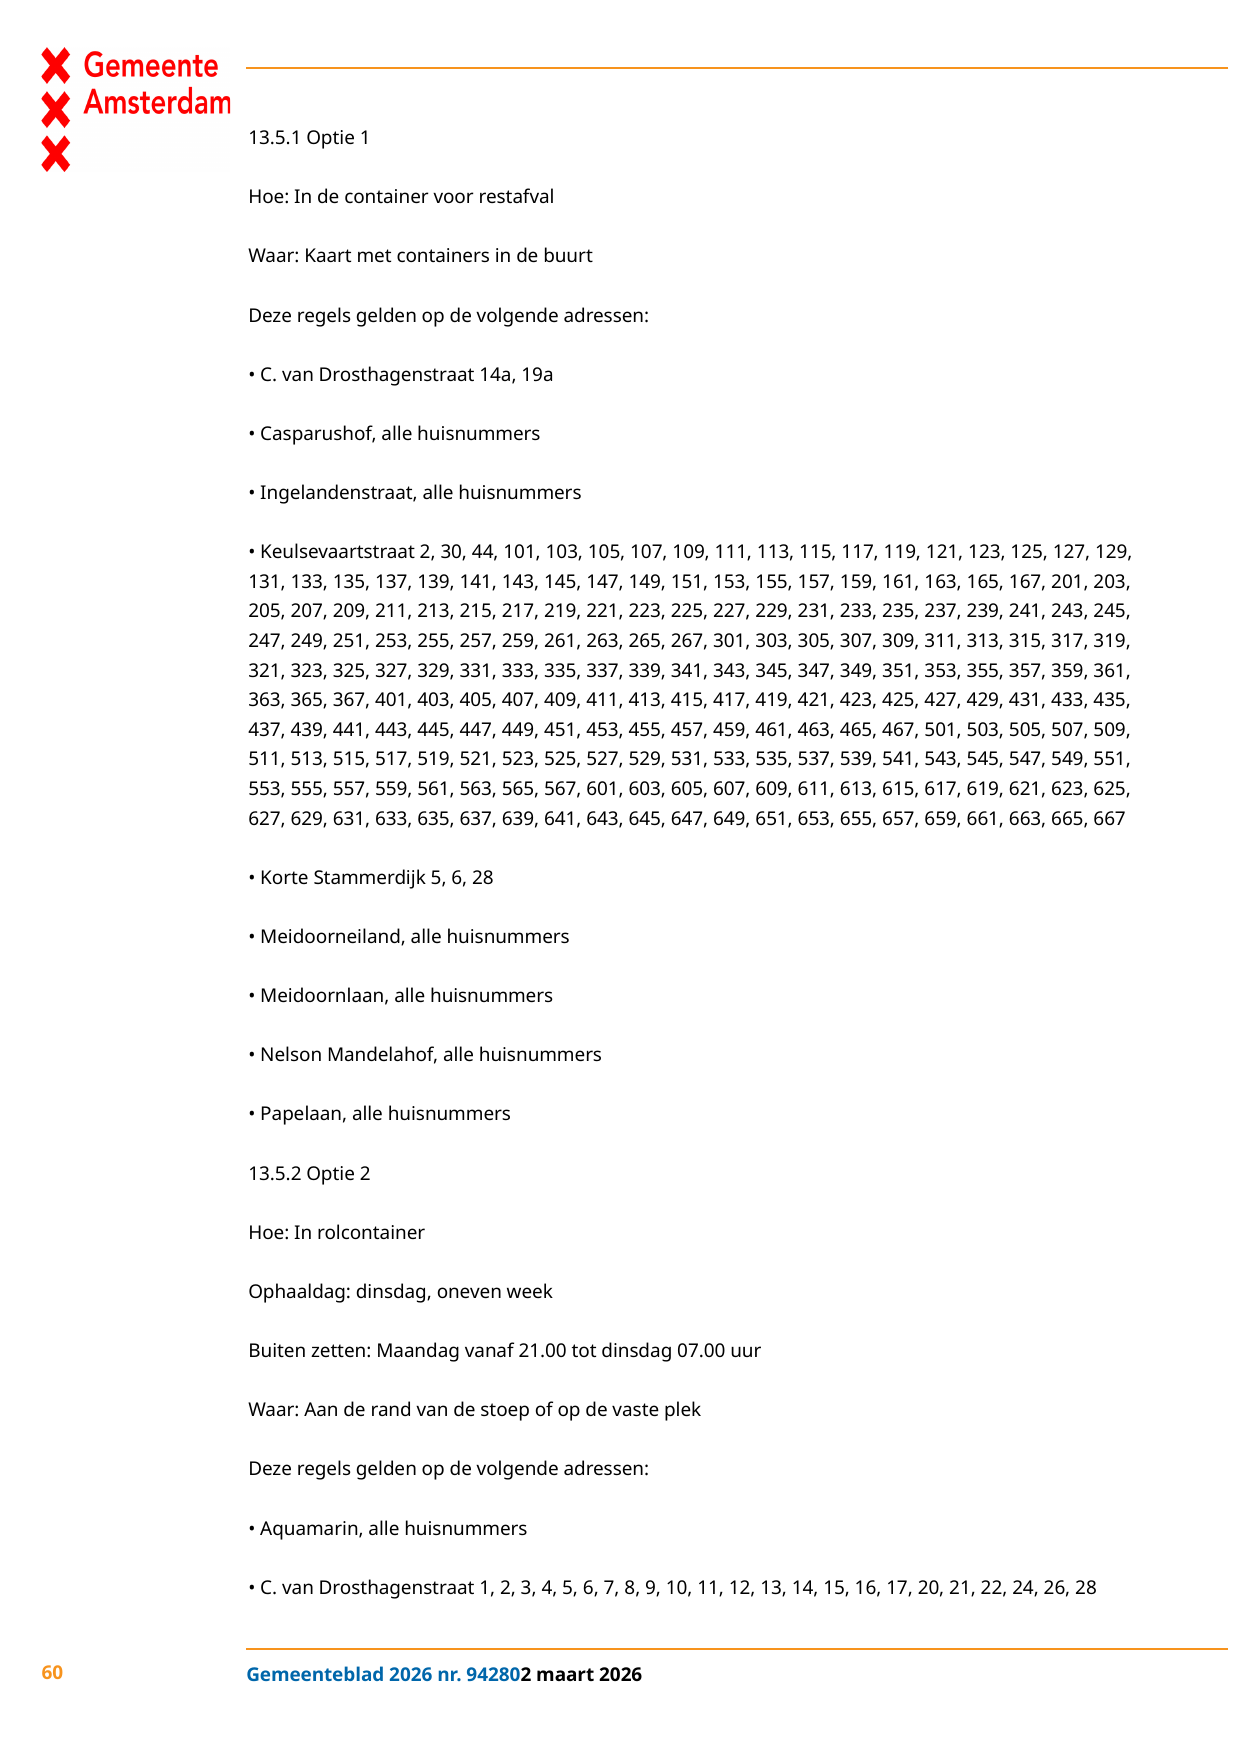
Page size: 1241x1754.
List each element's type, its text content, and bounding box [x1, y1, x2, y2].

text • Nelson Mandelahof, alle huisnummers [248, 1041, 1152, 1067]
text 13.5.2 Optie 2 [248, 1160, 1152, 1186]
text • Casparushof, alle huisnummers [248, 420, 1152, 446]
text • Meidoorneiland, alle huisnummers [248, 923, 1152, 949]
text Ophaaldag: dinsdag, oneven week [248, 1278, 1152, 1304]
text • Aquamarin, alle huisnummers [248, 1515, 1152, 1541]
text • Ingelandenstraat, alle huisnummers [248, 479, 1152, 505]
text Waar: Aan de rand van de stoep of op de vaste plek [248, 1396, 1152, 1422]
text Waar: Kaart met containers in de buurt [248, 243, 1152, 268]
text Deze regels gelden op de volgende adressen: [248, 1456, 1152, 1481]
picture [41, 47, 231, 172]
text Deze regels gelden op de volgende adressen: [248, 302, 1152, 328]
text • C. van Drosthagenstraat 14a, 19a [248, 361, 1152, 387]
text Buiten zetten: Maandag vanaf 21.00 tot dinsdag 07.00 uur [248, 1337, 1152, 1363]
text • Meidoornlaan, alle huisnummers [248, 982, 1152, 1008]
text Hoe: In de container voor restafval [248, 183, 1152, 209]
text • Papelaan, alle huisnummers [248, 1101, 1152, 1126]
text • Keulsevaartstraat 2, 30, 44, 101, 103, 105, 107, 109, 111, 113, 115, 117, 119, 121, 123, 125, 127, 129, 131, 133, 135, 137, 139, 141, 143, 145, 147, 149, 151, 153, 155, 157, 159, 161, 163, 165, 167, 201, 203, 205, 207, 209, 211, 213, 215, 217, 219, 221, 223, 225, 227, 229, 231, 233, 235, 237, 239, 241, 243, 245, 247, 249, 251, 253, 255, 257, 259, 261, 263, 265, 267, 301, 303, 305, 307, 309, 311, 313, 315, 317, 319, 321, 323, 325, 327, 329, 331, 333, 335, 337, 339, 341, 343, 345, 347, 349, 351, 353, 355, 357, 359, 361, 363, 365, 367, 401, 403, 405, 407, 409, 411, 413, 415, 417, 419, 421, 423, 425, 427, 429, 431, 433, 435, 437, 439, 441, 443, 445, 447, 449, 451, 453, 455, 457, 459, 461, 463, 465, 467, 501, 503, 505, 507, 509, 511, 513, 515, 517, 519, 521, 523, 525, 527, 529, 531, 533, 535, 537, 539, 541, 543, 545, 547, 549, 551, 553, 555, 557, 559, 561, 563, 565, 567, 601, 603, 605, 607, 609, 611, 613, 615, 617, 619, 621, 623, 625, 627, 629, 631, 633, 635, 637, 639, 641, 643, 645, 647, 649, 651, 653, 655, 657, 659, 661, 663, 665, 667 [248, 538, 1152, 831]
text 13.5.1 Optie 1 [248, 124, 1152, 150]
text • C. van Drosthagenstraat 1, 2, 3, 4, 5, 6, 7, 8, 9, 10, 11, 12, 13, 14, 15, 16, 17, 20, 21, 22, 24, 26, 28 [248, 1574, 1152, 1600]
text Hoe: In rolcontainer [248, 1219, 1152, 1245]
text • Korte Stammerdijk 5, 6, 28 [248, 864, 1152, 890]
